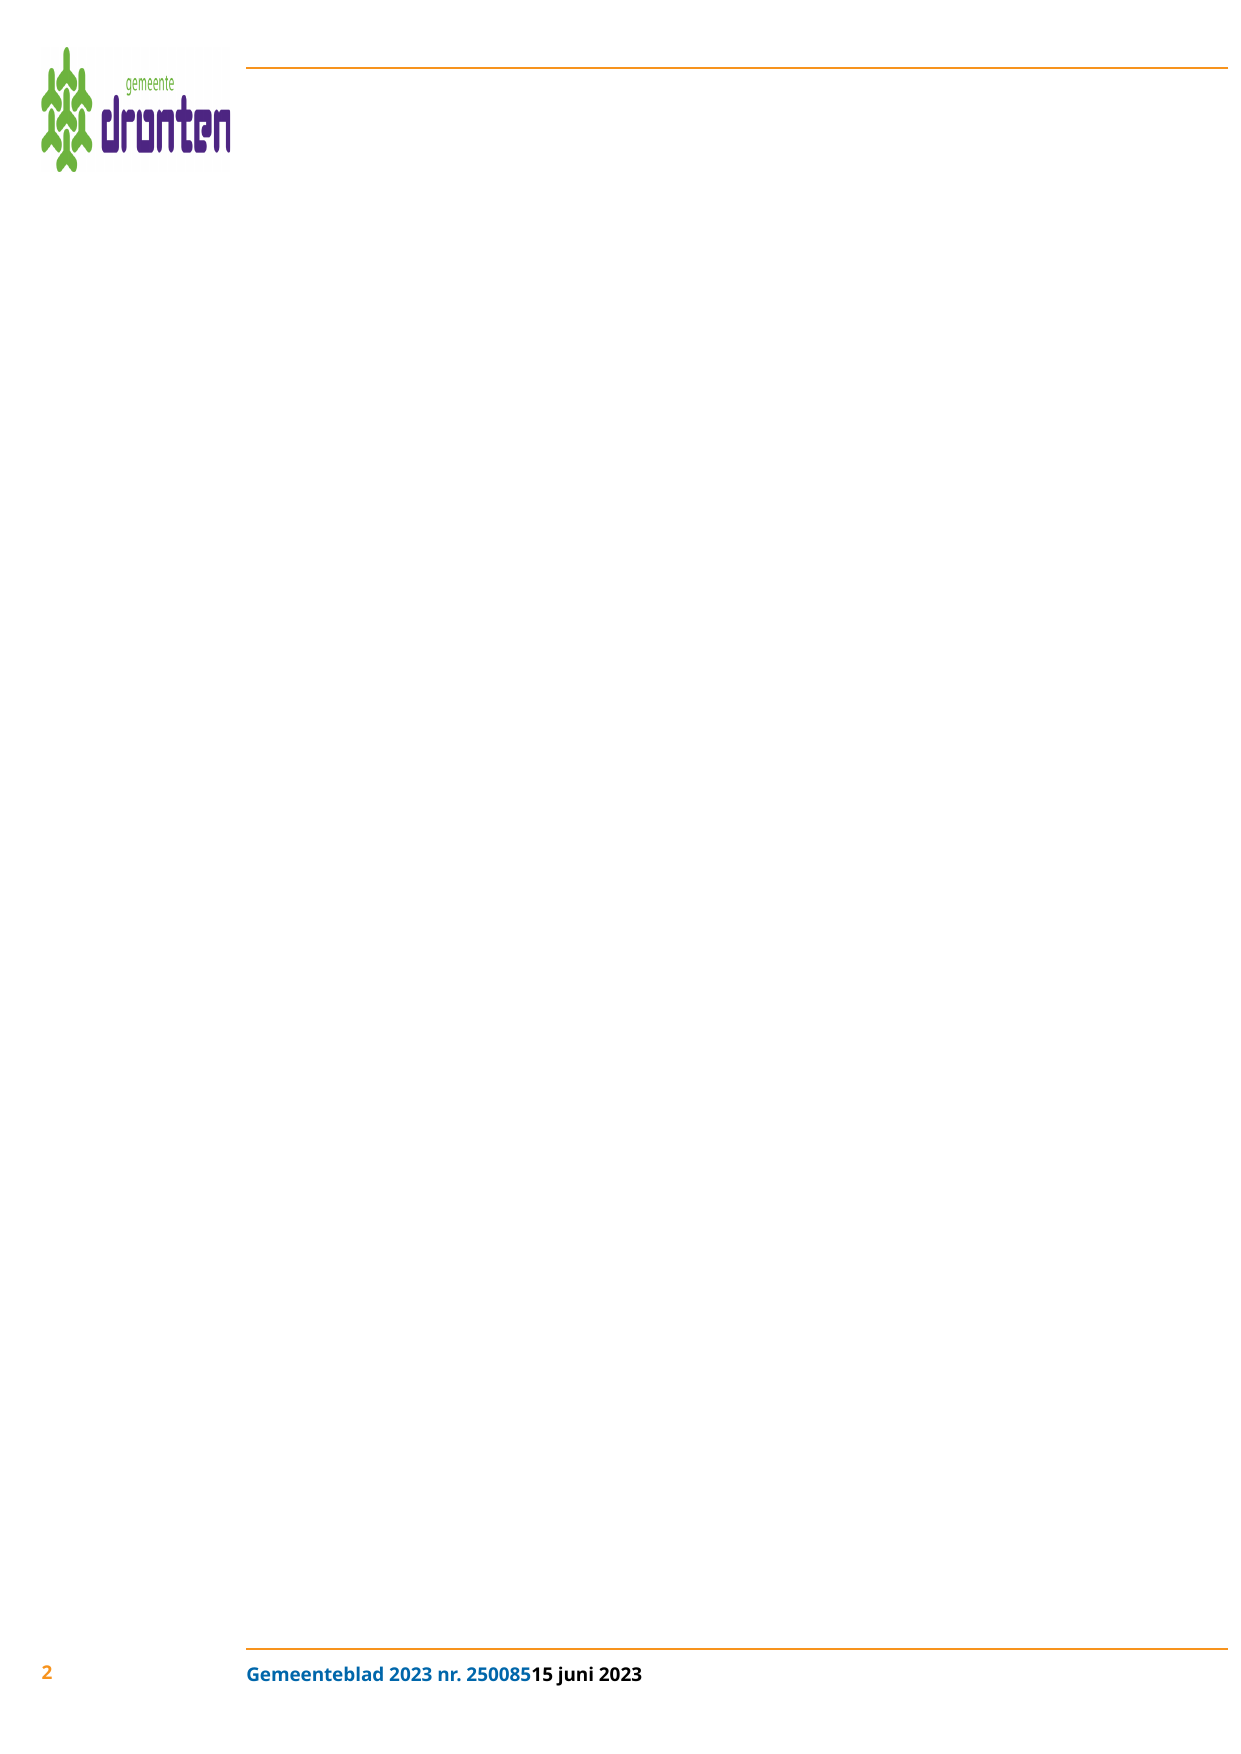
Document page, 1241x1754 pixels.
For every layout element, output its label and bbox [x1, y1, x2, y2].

picture [41, 47, 231, 172]
